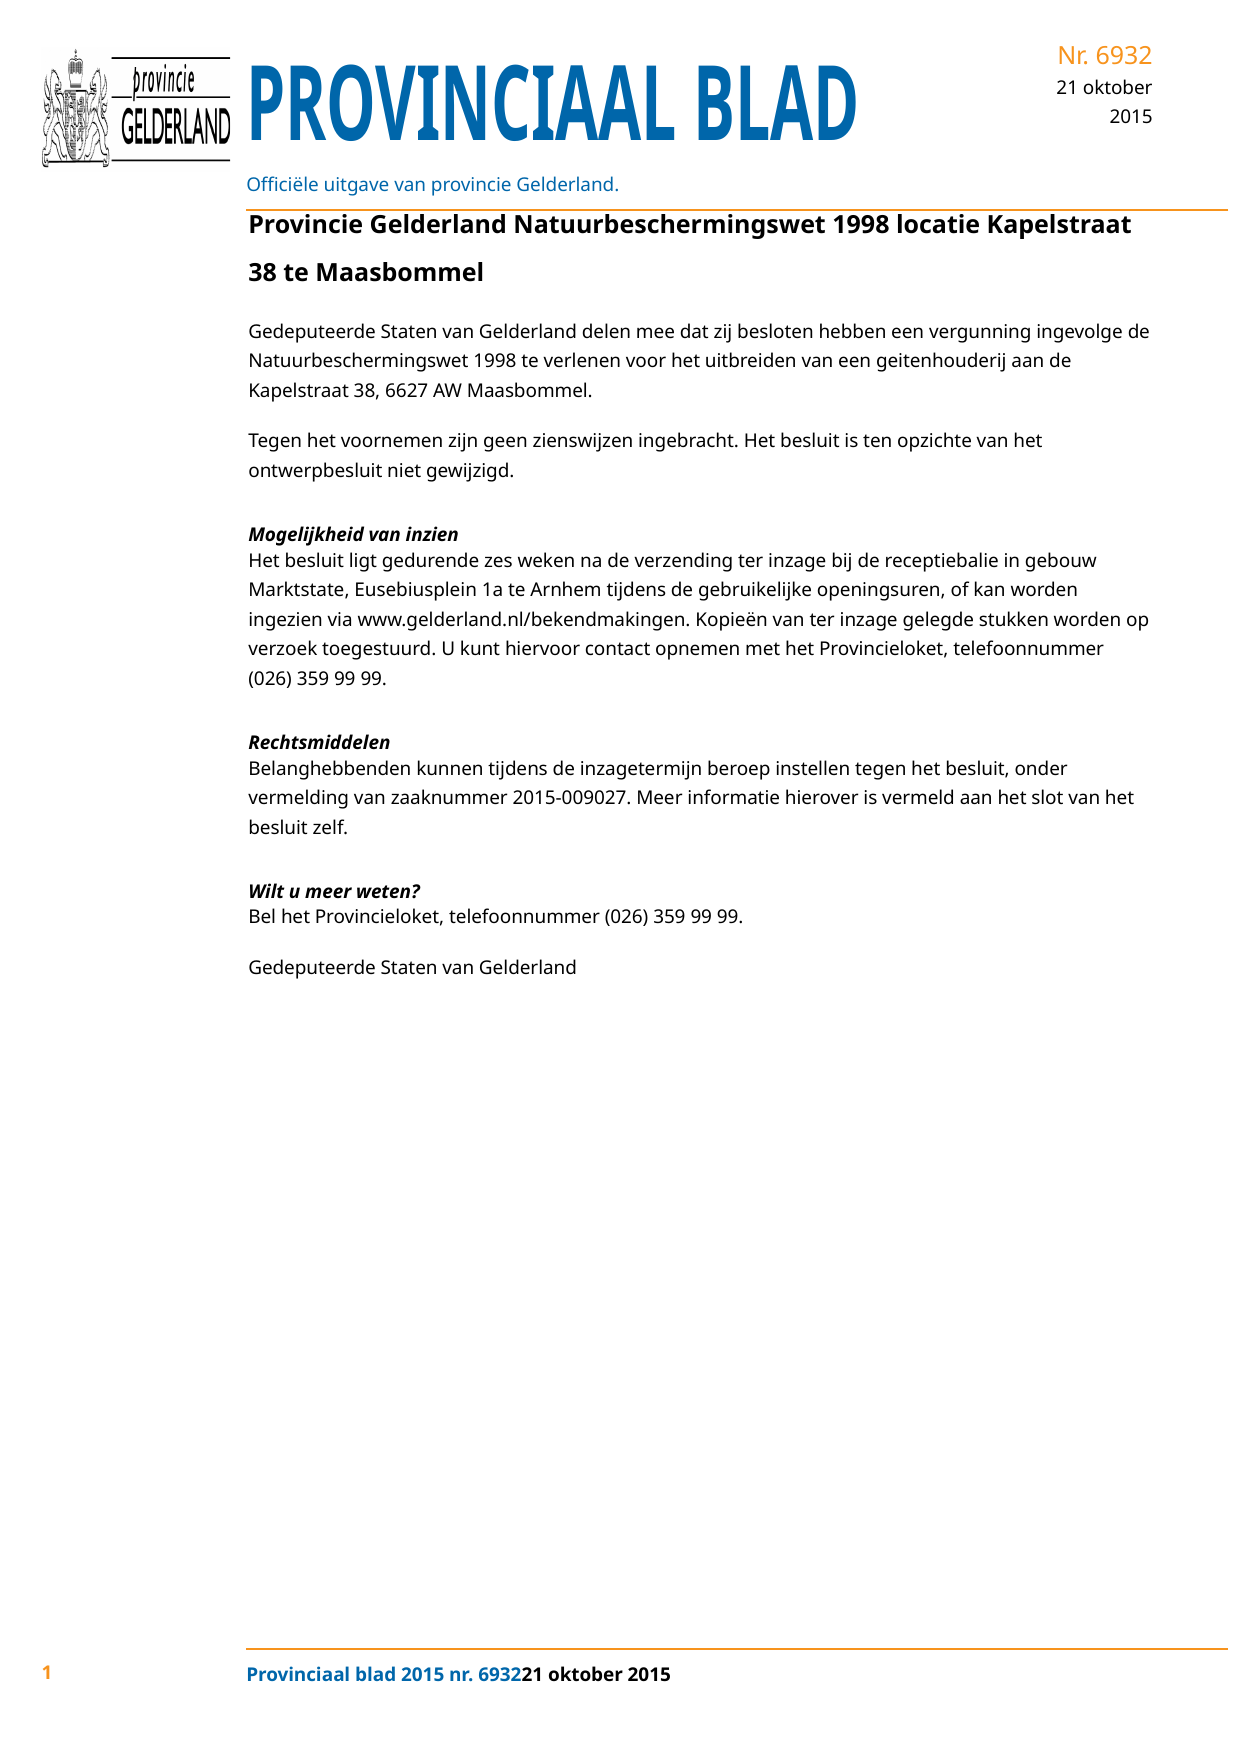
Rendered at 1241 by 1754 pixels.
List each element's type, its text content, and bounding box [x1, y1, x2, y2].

text Mogelijkheid van inzien [248, 521, 1152, 547]
text Het besluit ligt gedurende zes weken na de verzending ter inzage bij de receptiebalie in gebouw Marktstate, Eusebiusplein 1a te Arnhem tijdens de gebruikelijke openingsuren, of kan worden ingezien via www.gelderland.nl/bekendmakingen. Kopieën van ter inzage gelegde stukken worden op verzoek toegestuurd. U kunt hiervoor contact opnemen met het Provincieloket, telefoonnummer (026) 359 99 99. [248, 547, 1152, 691]
text Bel het Provincieloket, telefoonnummer (026) 359 99 99. [248, 904, 1152, 929]
text Tegen het voornemen zijn geen zienswijzen ingebracht. Het besluit is ten opzichte van het ontwerpbesluit niet gewijzigd. [248, 427, 1152, 483]
text Provincie Gelderland Natuurbeschermingswet 1998 locatie Kapelstraat 38 te Maasbommel [248, 211, 1152, 288]
text Wilt u meer weten? [248, 878, 1152, 904]
text Gedeputeerde Staten van Gelderland [248, 954, 1152, 980]
text Gedeputeerde Staten van Gelderland delen mee dat zij besloten hebben een vergunning ingevolge de Natuurbeschermingswet 1998 te verlenen voor het uitbreiden van een geitenhouderij aan de Kapelstraat 38, 6627 AW Maasbommel. [248, 318, 1152, 403]
text Belanghebbenden kunnen tijdens de inzagetermijn beroep instellen tegen het besluit, onder vermelding van zaaknummer 2015-009027. Meer informatie hierover is vermeld aan het slot van het besluit zelf. [248, 755, 1152, 840]
picture [41, 47, 231, 172]
text Rechtsmiddelen [248, 729, 1152, 755]
